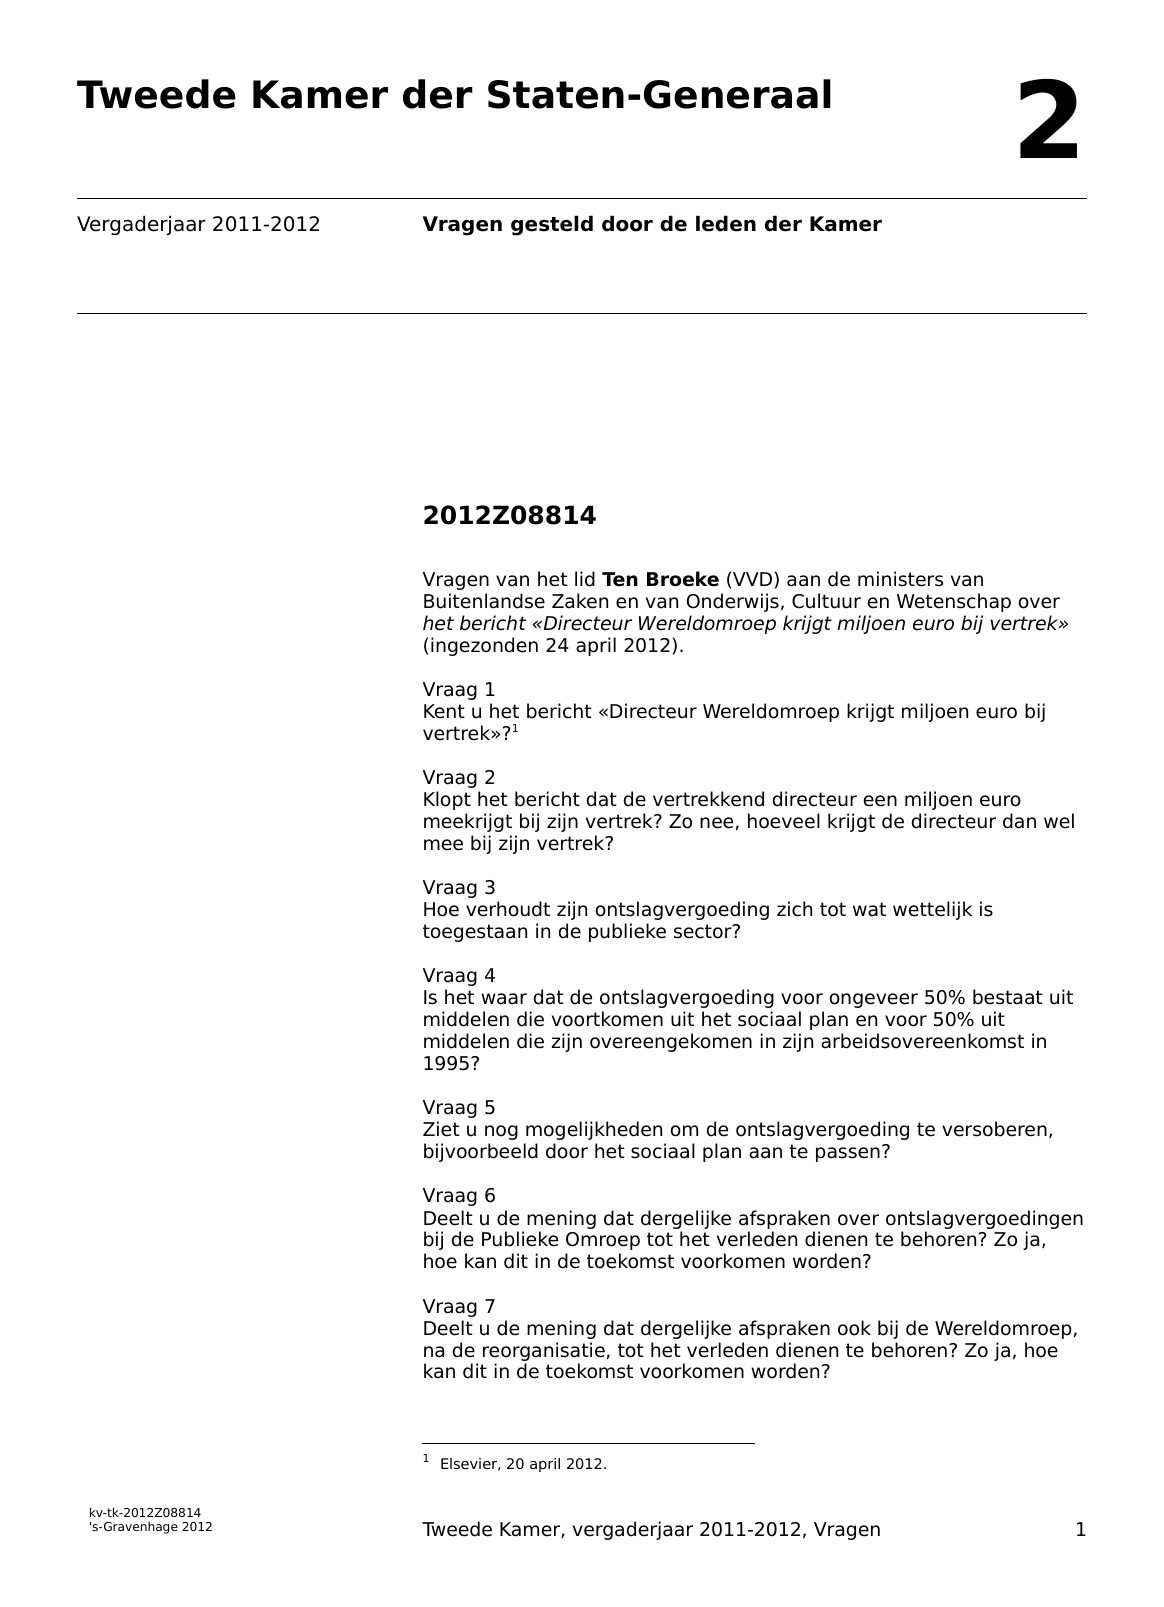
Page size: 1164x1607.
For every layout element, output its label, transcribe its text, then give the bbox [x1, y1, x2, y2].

table_header 2 [886, 59, 1087, 198]
table_header Tweede Kamer der Staten-Generaal [77, 59, 886, 198]
text Ziet u nog mogelijkheden om de ontslagvergoeding te versoberen, bijvoorbeeld door het sociaal plan aan te passen? [422, 1119, 1087, 1163]
text Hoe verhoudt zijn ontslagvergoeding zich tot wat wettelijk is toegestaan in de publieke sector? [422, 899, 1087, 943]
table_cell Vragen gesteld door de leden der Kamer [422, 199, 1087, 313]
text Is het waar dat de ontslagvergoeding voor ongeveer 50% bestaat uit middelen die voortkomen uit het sociaal plan en voor 50% uit middelen die zijn overeengekomen in zijn arbeidsovereenkomst in 1995? [422, 987, 1087, 1075]
text 's-Gravenhage 2012 [88, 1520, 323, 1534]
text kv-tk-2012Z08814 [88, 1506, 323, 1520]
text Elsevier, 20 april 2012. [422, 1452, 1087, 1474]
text Deelt u de mening dat dergelijke afspraken ook bij de Wereldomroep, na de reorganisatie, tot het verleden dienen te behoren? Zo ja, hoe kan dit in de toekomst voorkomen worden? [422, 1317, 1087, 1383]
text Vraag 6 [422, 1185, 1087, 1207]
text Vraag 3 [422, 877, 1087, 899]
text Deelt u de mening dat dergelijke afspraken over ontslagvergoedingen bij de Publieke Omroep tot het verleden dienen te behoren? Zo ja, hoe kan dit in de toekomst voorkomen worden? [422, 1207, 1087, 1273]
text Vraag 1 [422, 679, 1087, 701]
text Vraag 7 [422, 1296, 1087, 1317]
text Kent u het bericht «Directeur Wereldomroep krijgt miljoen euro bij vertrek»? [422, 701, 1087, 745]
text Vragen van het lid Ten Broeke (VVD) aan de ministers van Buitenlandse Zaken en van Onderwijs, Cultuur en Wetenschap over het bericht «Directeur Wereldomroep krijgt miljoen euro bij vertrek» (ingezonden 24 april 2012). [422, 569, 1087, 657]
text Vraag 2 [422, 767, 1087, 789]
table_cell Vergaderjaar 2011-2012 [77, 199, 422, 313]
text Vraag 4 [422, 965, 1087, 987]
text 2012Z08814 [422, 501, 1087, 531]
text Vraag 5 [422, 1097, 1087, 1119]
text Klopt het bericht dat de vertrekkend directeur een miljoen euro meekrijgt bij zijn vertrek? Zo nee, hoeveel krijgt de directeur dan wel mee bij zijn vertrek? [422, 789, 1087, 855]
